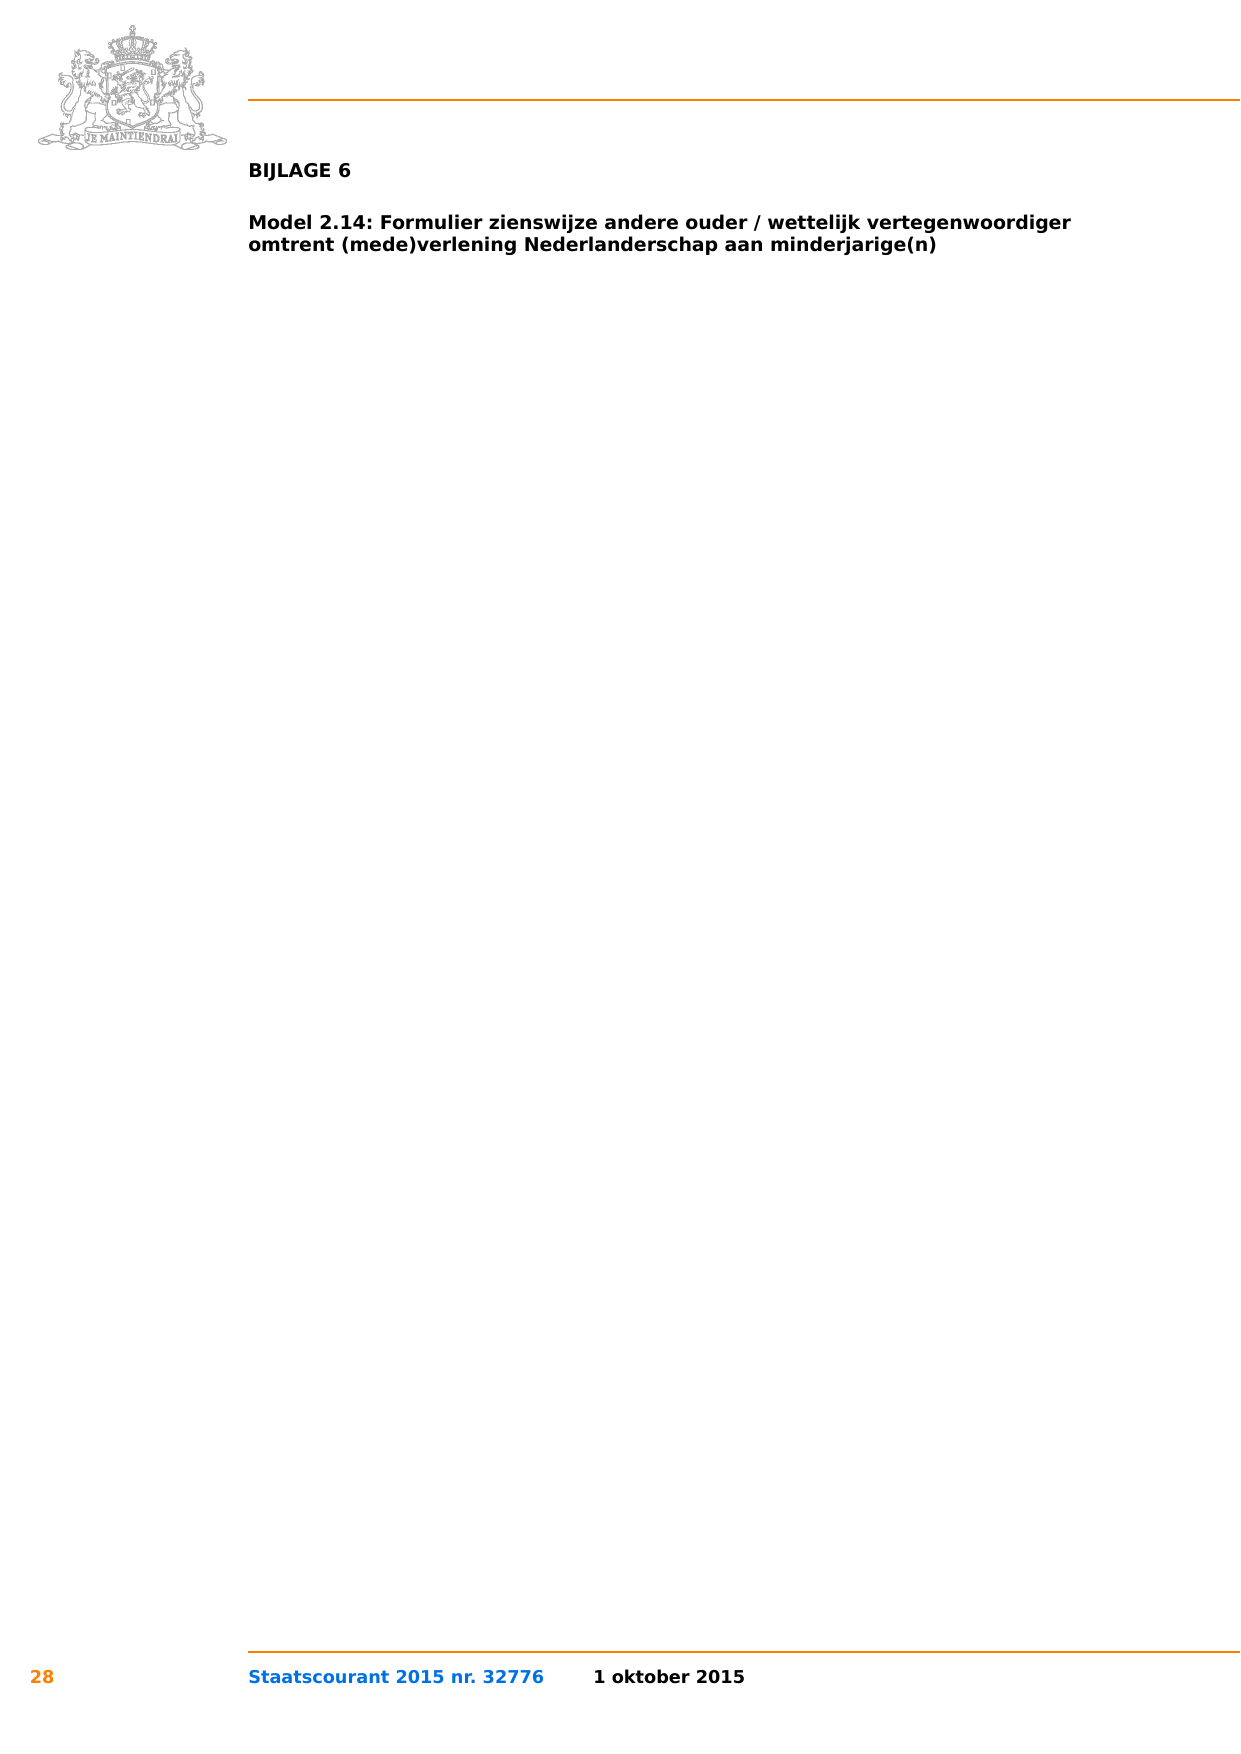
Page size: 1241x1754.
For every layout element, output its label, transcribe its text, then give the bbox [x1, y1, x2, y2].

subtitle Model 2.14: Formulier zienswijze andere ouder / wettelijk vertegenwoordiger omtrent (mede)verlening Nederlanderschap aan minderjarige(n) [248, 212, 1163, 256]
subtitle BIJLAGE 6 [248, 160, 1163, 182]
picture [38, 25, 227, 150]
